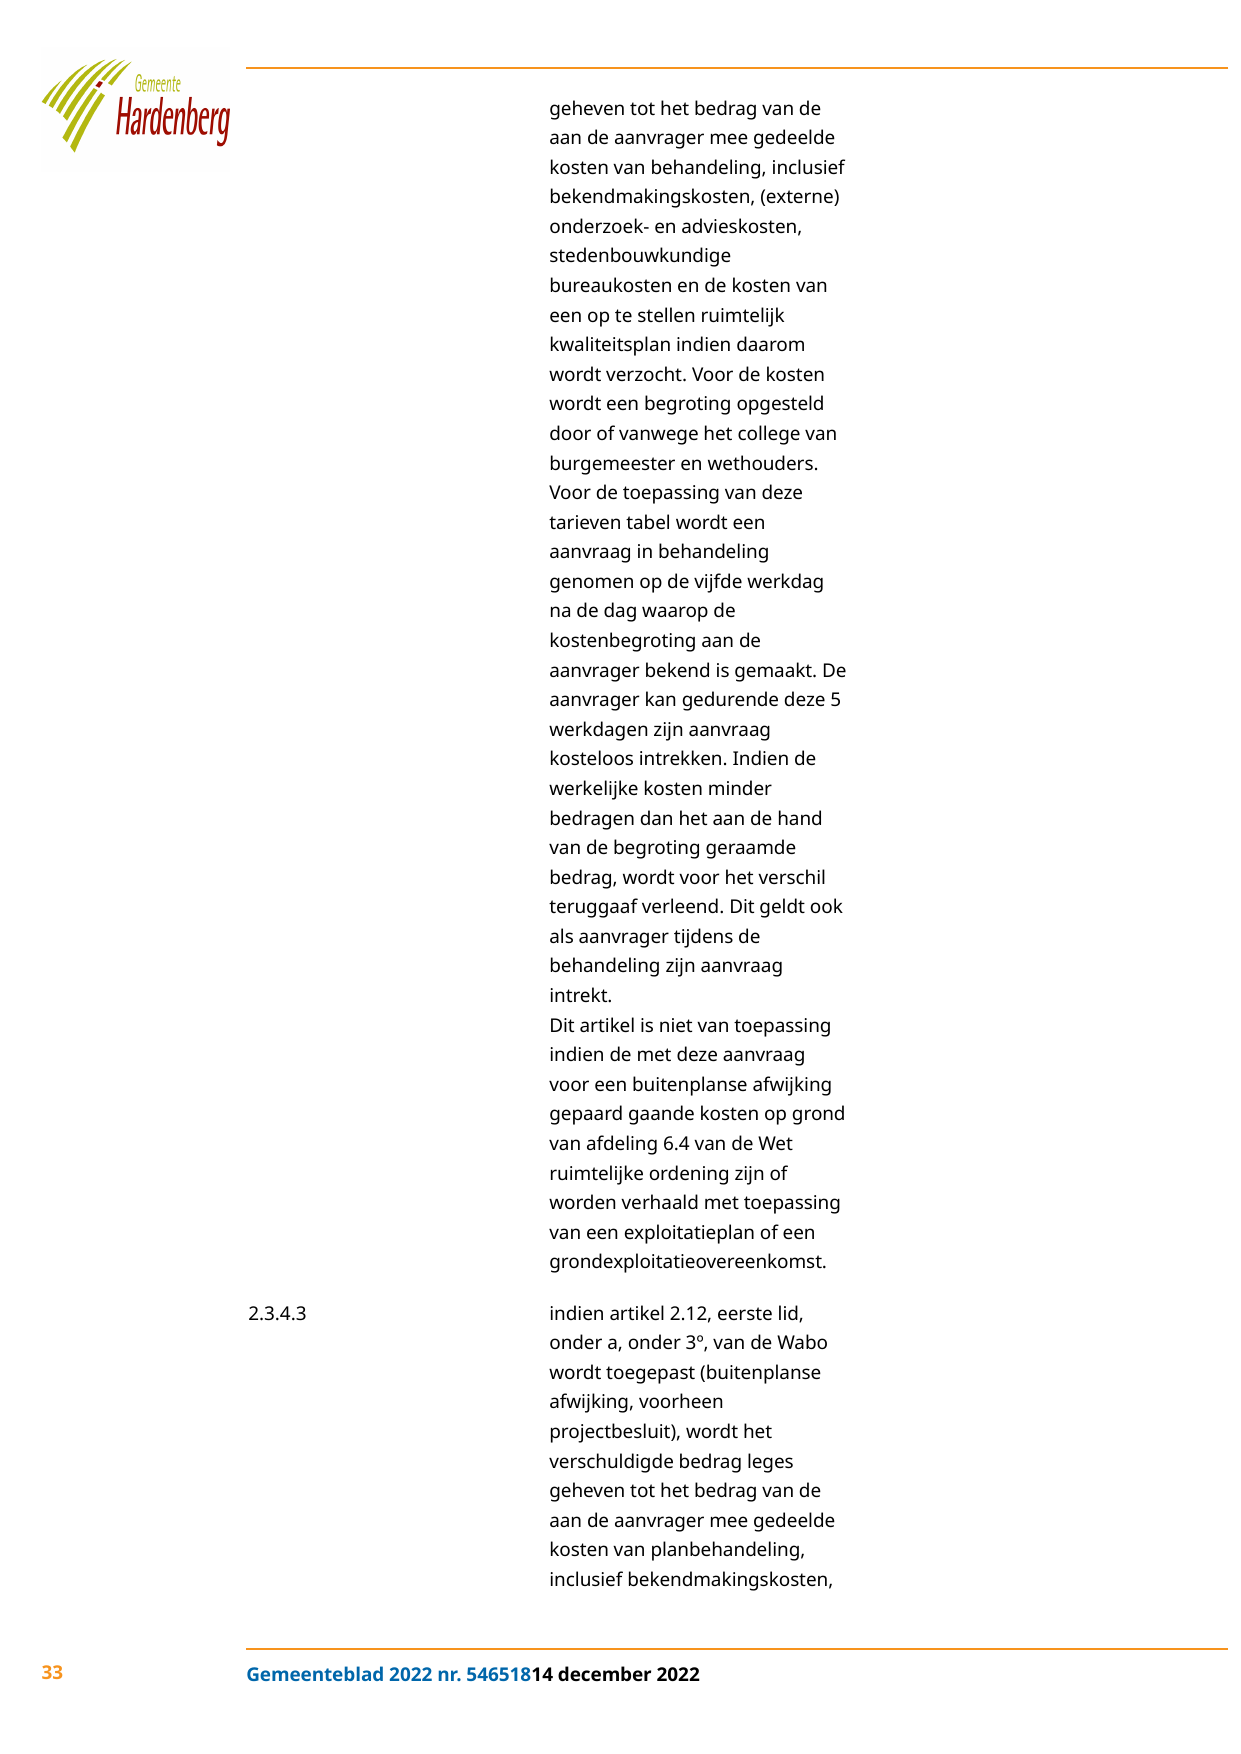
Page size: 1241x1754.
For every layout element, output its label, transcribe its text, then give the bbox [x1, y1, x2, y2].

table_cell 2.3.4.3 [248, 1300, 549, 1592]
table_cell [248, 95, 549, 1274]
table_cell [850, 1274, 1152, 1300]
picture [41, 47, 231, 172]
table_cell geheven tot het bedrag van de aan de aanvrager mee gedeelde kosten van behandeling, inclusief bekendmakingskosten, (externe) onderzoek- en advieskosten, stedenbouwkundige bureaukosten en de kosten van een op te stellen ruimtelijk kwaliteitsplan indien daarom wordt verzocht. Voor de kosten wordt een begroting opgesteld door of vanwege het college van burgemeester en wethouders. Voor de toepassing van deze tarieven tabel wordt een aanvraag in behandeling genomen op de vijfde werkdag na de dag waarop de kostenbegroting aan de aanvrager bekend is gemaakt. De aanvrager kan gedurende deze 5 werkdagen zijn aanvraag kosteloos intrekken. Indien de werkelijke kosten minder bedragen dan het aan de hand van de begroting geraamde bedrag, wordt voor het verschil teruggaaf verleend. Dit geldt ook als aanvrager tijdens de behandeling zijn aanvraag intrekt. Dit artikel is niet van toepassing indien de met deze aanvraag voor een buitenplanse afwijking gepaard gaande kosten op grond van afdeling 6.4 van de Wet ruimtelijke ordening zijn of worden verhaald met toepassing van een exploitatieplan of een grondexploitatieovereenkomst. [549, 95, 850, 1274]
table_cell indien artikel 2.12, eerste lid, onder a, onder 3º, van de Wabo wordt toegepast (buitenplanse afwijking, voorheen projectbesluit), wordt het verschuldigde bedrag leges geheven tot het bedrag van de aan de aanvrager mee gedeelde kosten van planbehandeling, inclusief bekendmakingskosten, [549, 1300, 850, 1592]
table_cell [850, 1300, 1152, 1592]
table_cell [248, 1274, 549, 1300]
table_cell [850, 95, 1152, 1274]
table_cell [549, 1274, 850, 1300]
